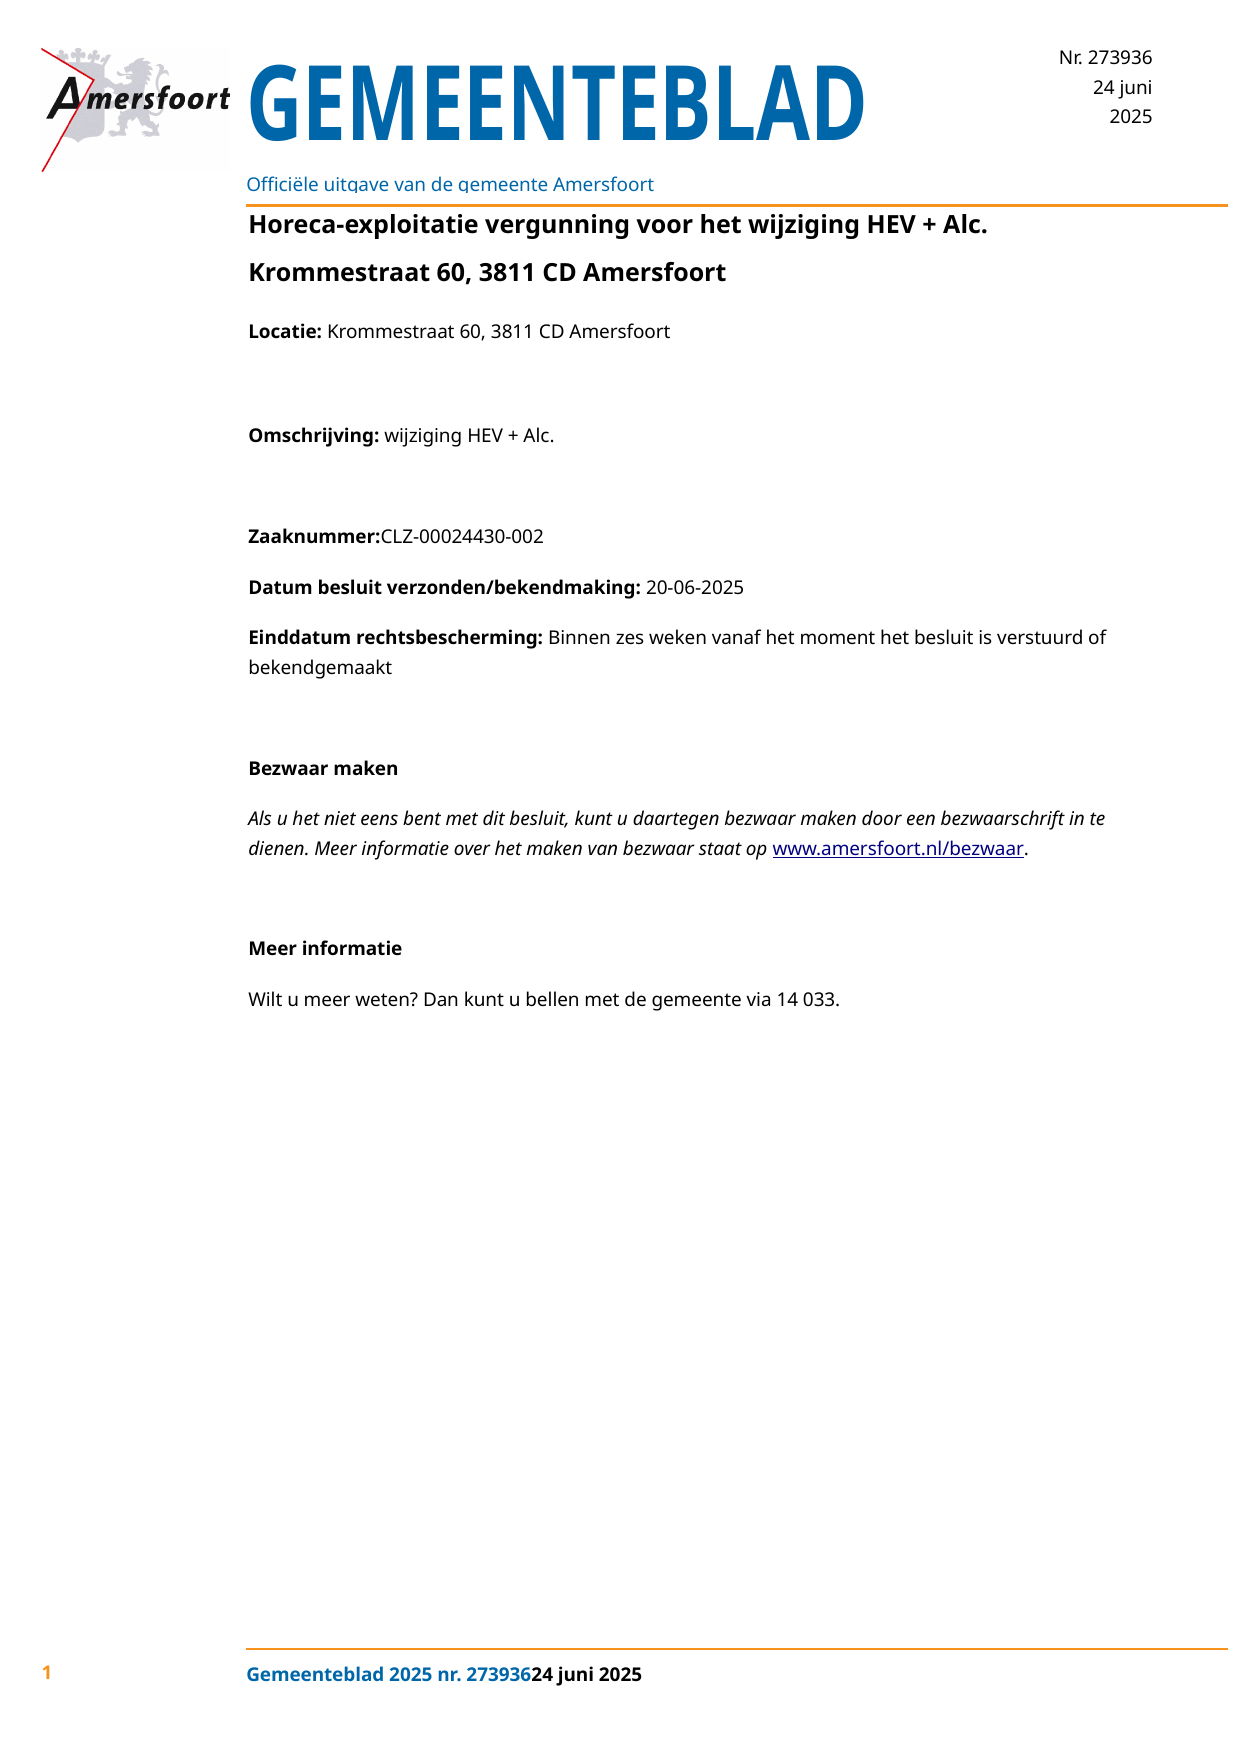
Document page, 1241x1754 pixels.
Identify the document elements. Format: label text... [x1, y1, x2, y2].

text Einddatum rechtsbescherming: Binnen zes weken vanaf het moment het besluit is verstuurd of bekendgemaakt [248, 624, 1152, 680]
text ﻿Omschrijving: wijziging HEV + Alc. [248, 419, 1152, 448]
text Als u het niet eens bent met dit besluit, kunt u daartegen bezwaar maken door een bezwaarschrift in te dienen. Meer informatie over het maken van bezwaar staat op www.amersfoort.nl/bezwaar. [248, 805, 1152, 861]
picture [41, 47, 231, 172]
text Locatie: Krommestraat 60, 3811 CD Amersfoort [248, 318, 1152, 344]
text Zaaknummer:CLZ-00024430-002 [248, 523, 1152, 549]
text Datum besluit verzonden/bekendmaking: 20-06-2025 [248, 574, 1152, 600]
text Horeca-exploitatie vergunning voor het wijziging HEV + Alc. Krommestraat 60, 3811 CD Amersfoort [248, 207, 1152, 288]
text Meer informatie [248, 936, 1152, 961]
text Bezwaar maken [248, 755, 1152, 781]
text Wilt u meer weten? Dan kunt u bellen met de gemeente via 14 033. [248, 986, 1152, 1012]
